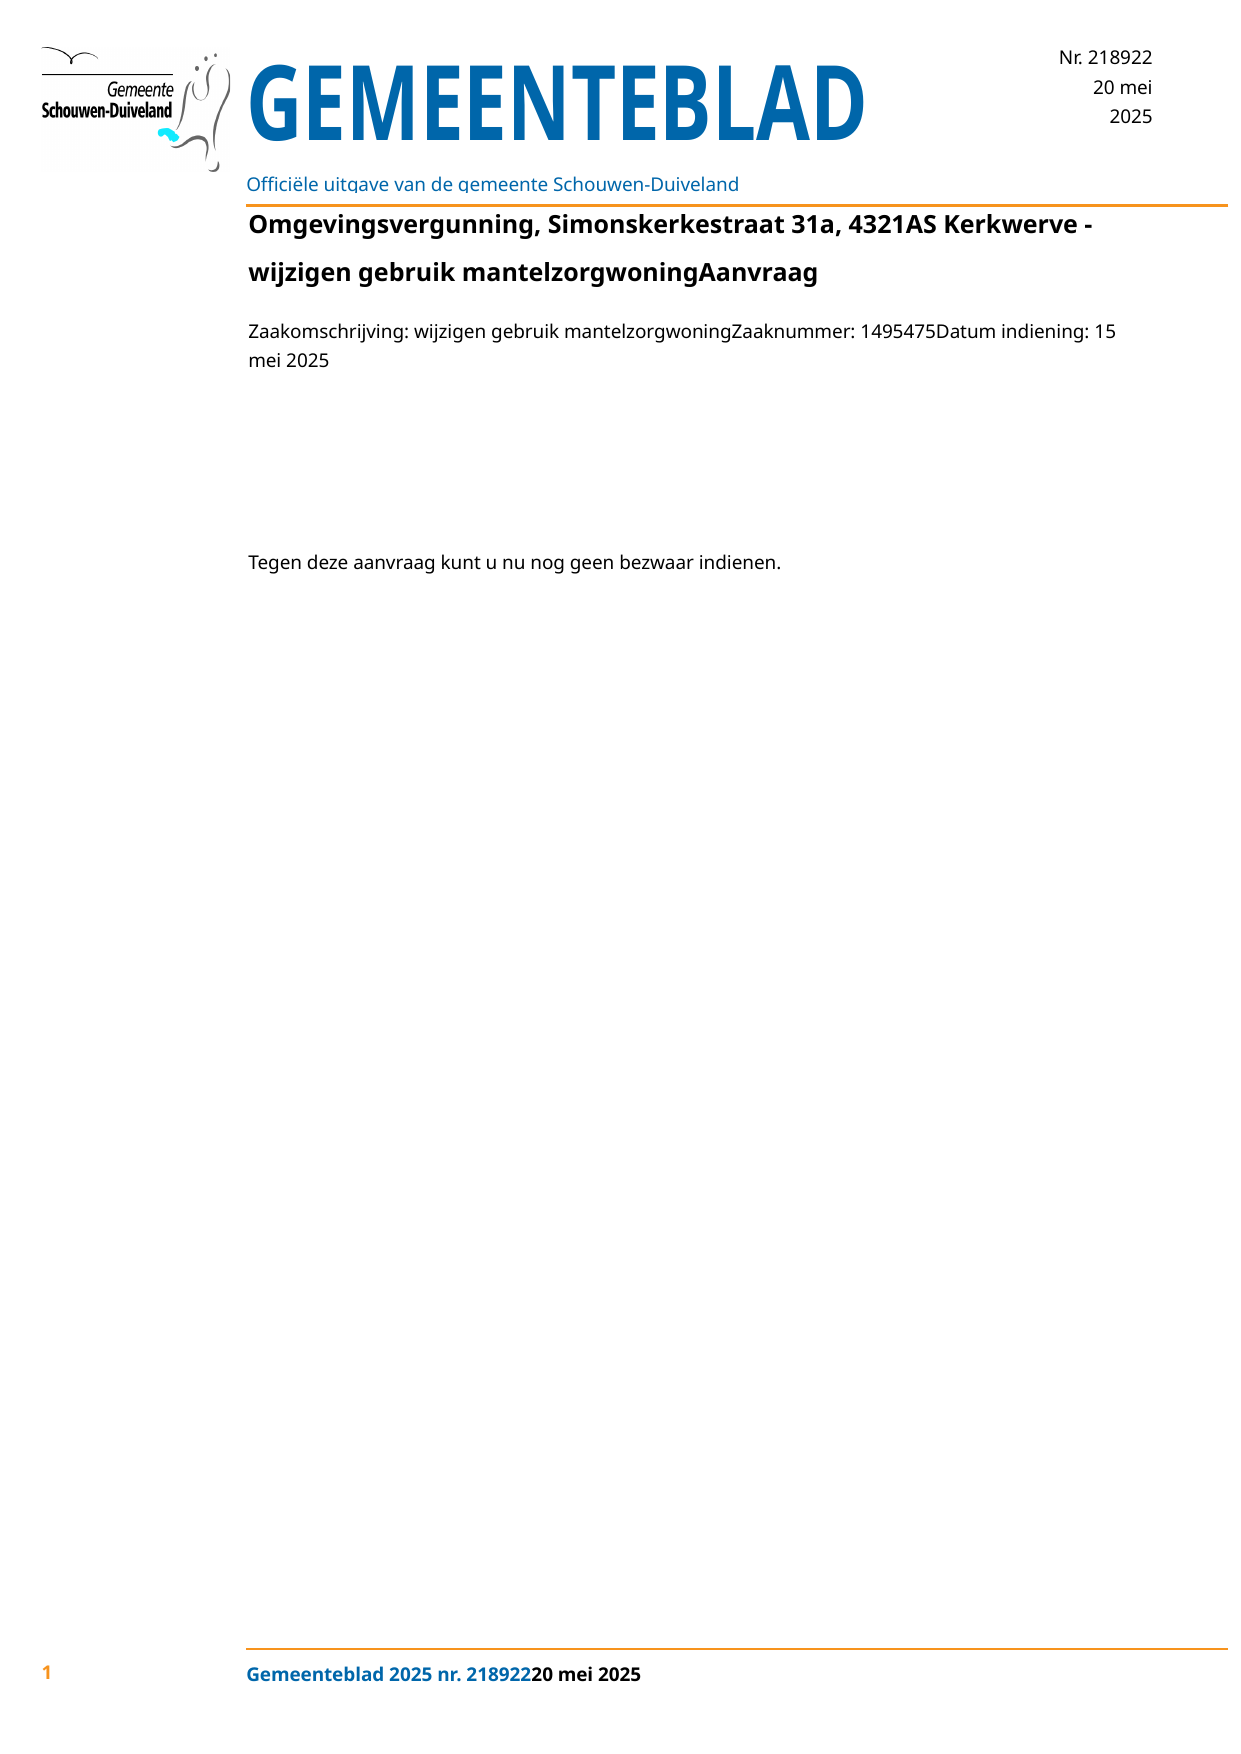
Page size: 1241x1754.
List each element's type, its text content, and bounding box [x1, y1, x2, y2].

text Tegen deze aanvraag kunt u nu nog geen bezwaar indienen. [248, 549, 1152, 575]
text Omgevingsvergunning, Simonskerkestraat 31a, 4321AS Kerkwerve - wijzigen gebruik mantelzorgwoningAanvraag [248, 207, 1152, 288]
picture [41, 47, 231, 172]
text Zaakomschrijving: wijzigen gebruik mantelzorgwoningZaaknummer: 1495475Datum indiening: 15 mei 2025 [248, 318, 1152, 373]
